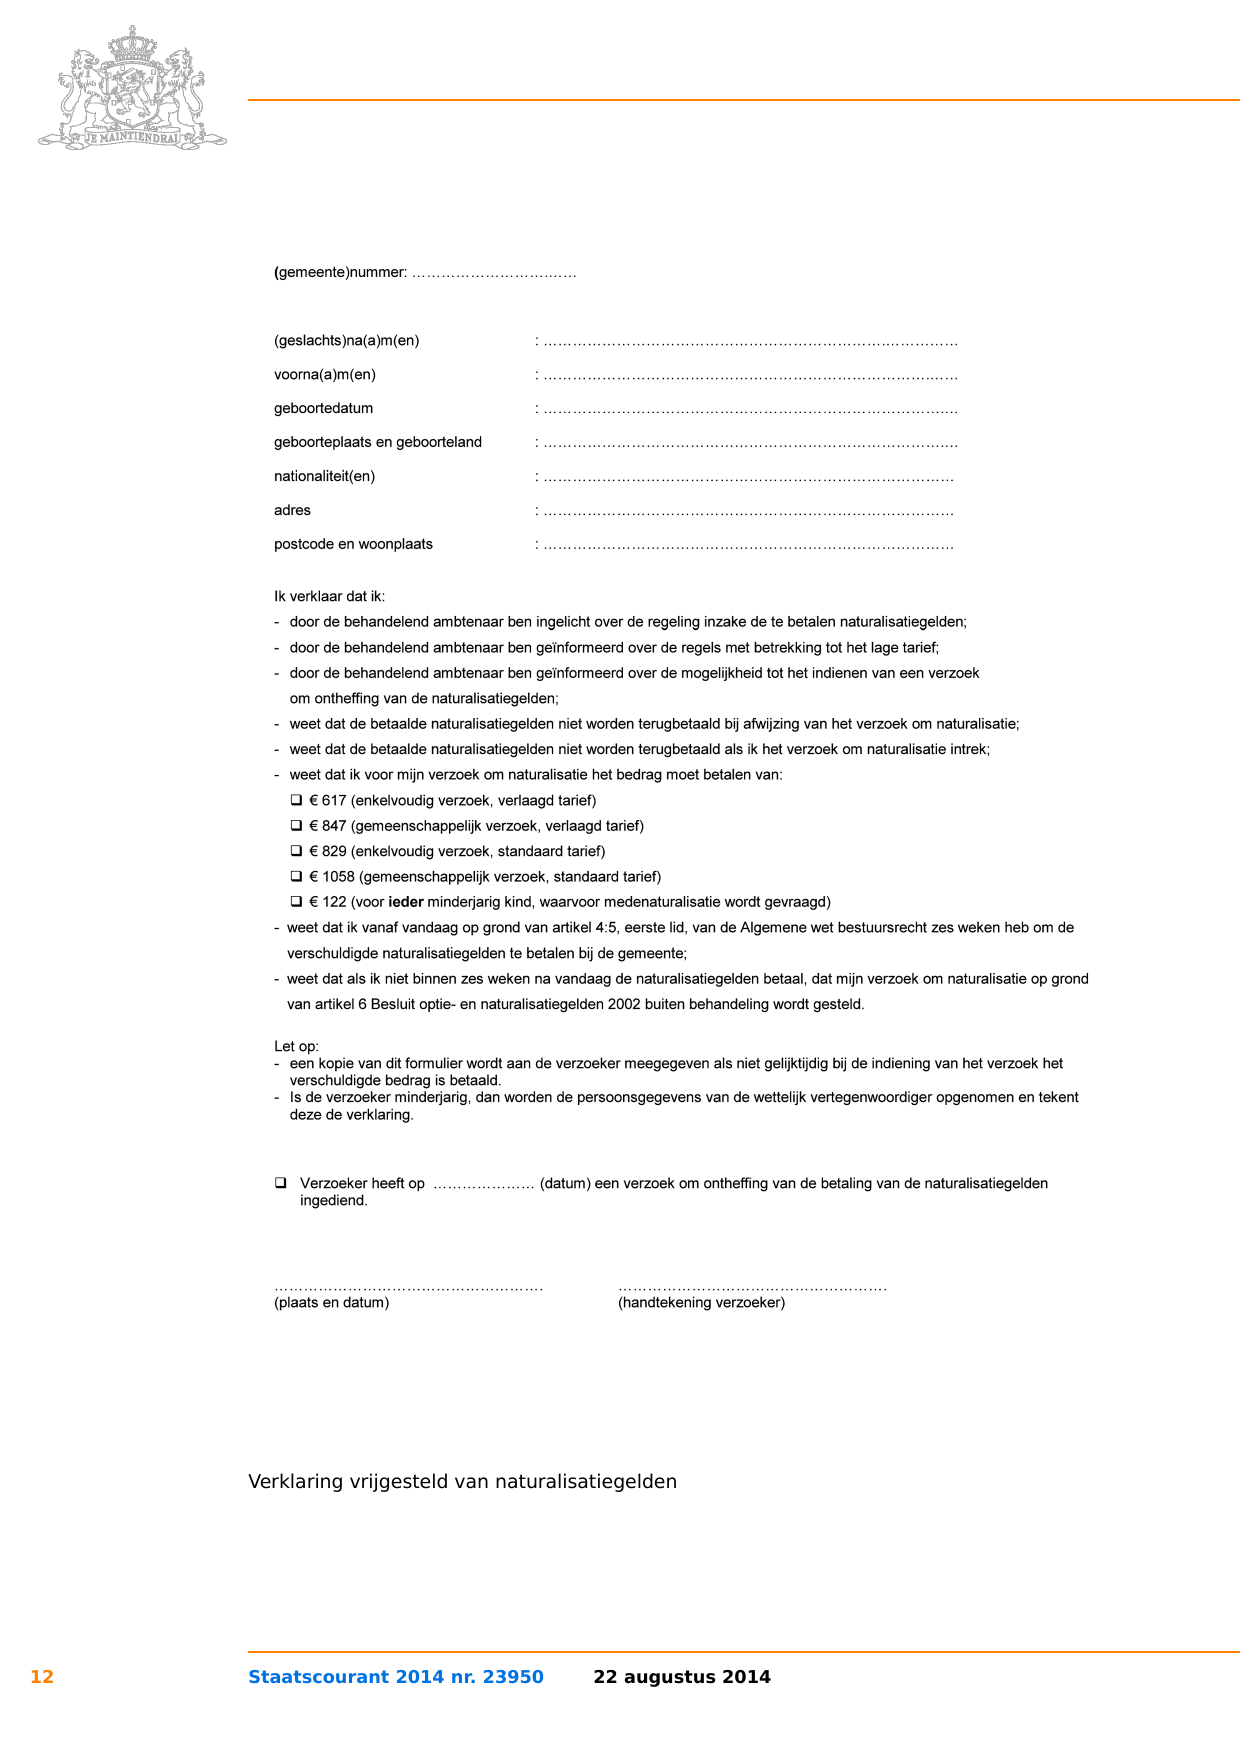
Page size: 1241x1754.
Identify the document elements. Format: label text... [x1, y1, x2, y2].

picture [248, 151, 1134, 1428]
text Verklaring vrijgesteld van naturalisatiegelden [248, 1471, 1163, 1493]
picture [38, 25, 227, 150]
